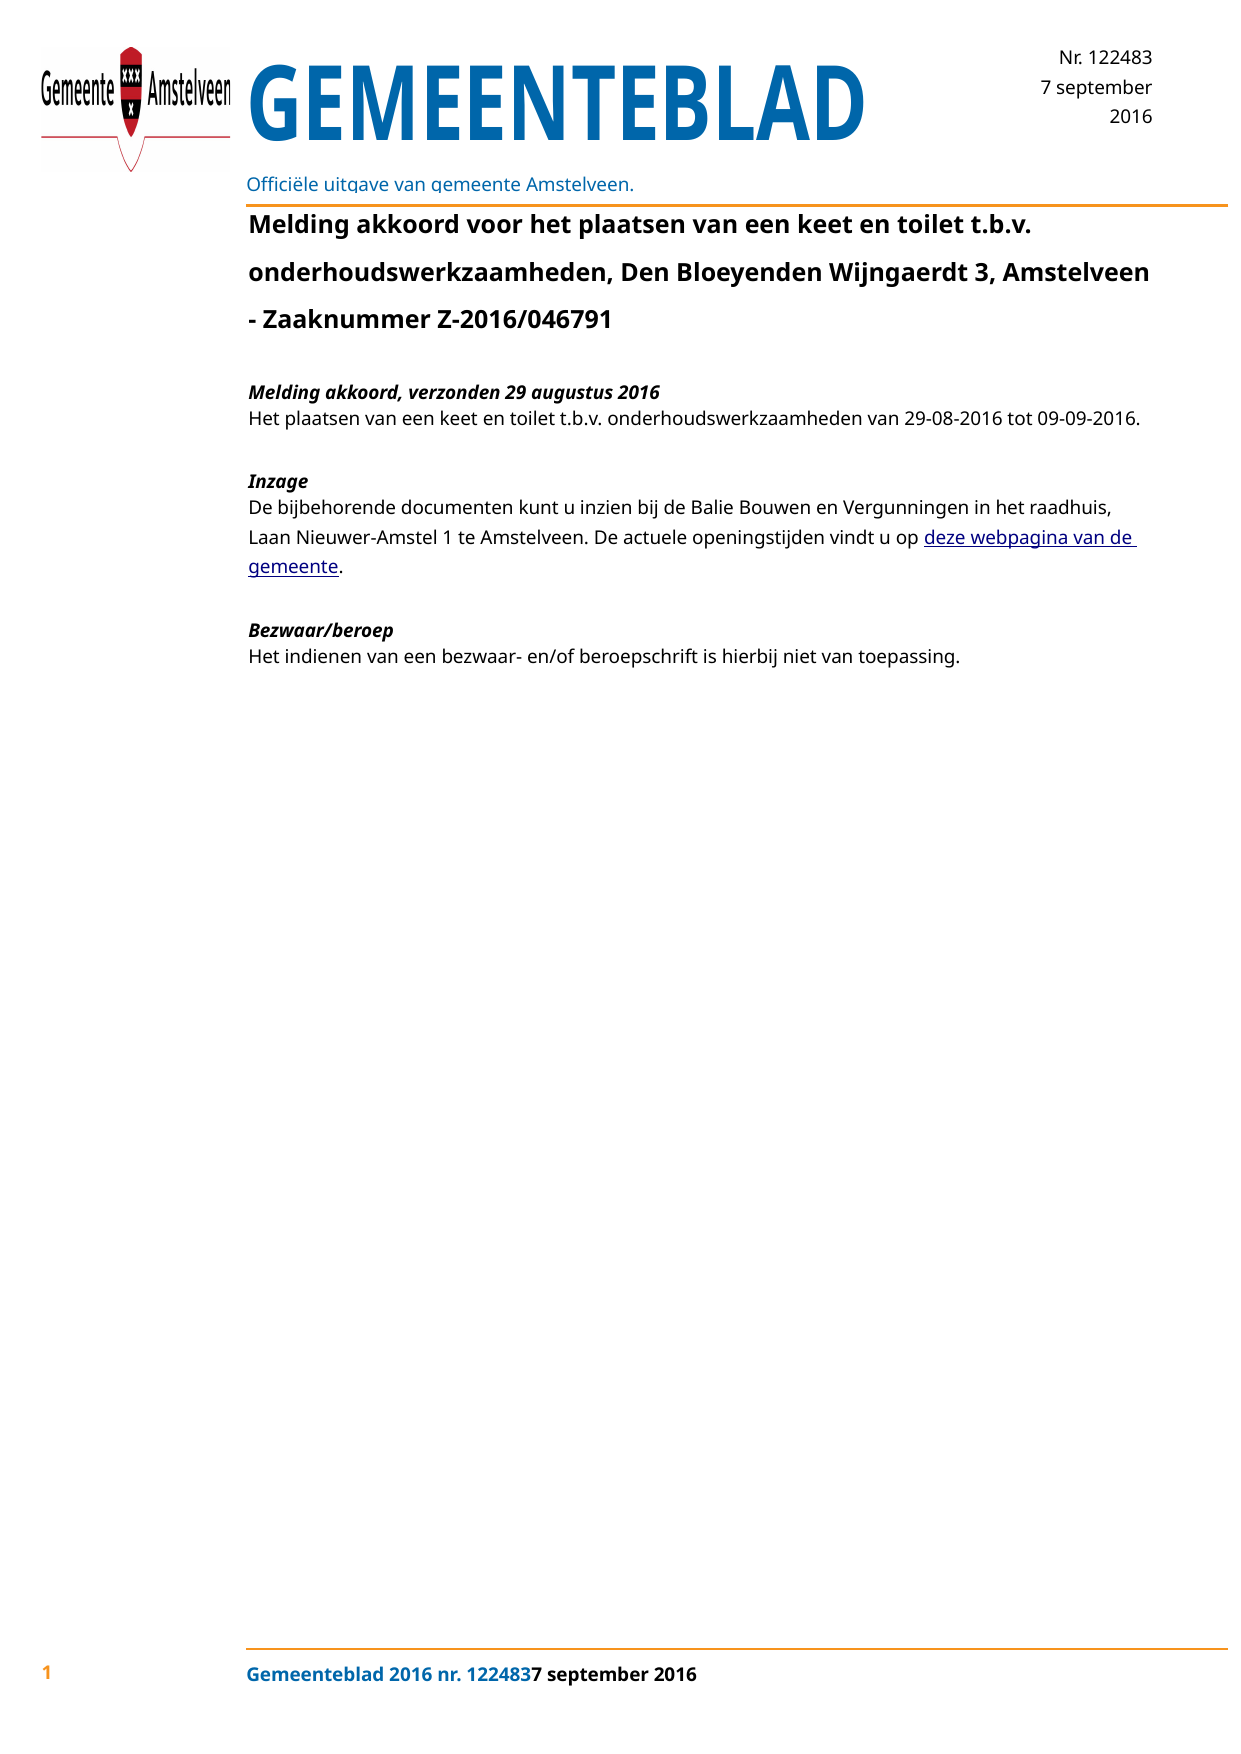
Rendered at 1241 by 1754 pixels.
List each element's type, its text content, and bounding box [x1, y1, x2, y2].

text De bijbehorende documenten kunt u inzien bij de Balie Bouwen en Vergunningen in het raadhuis, Laan Nieuwer-Amstel 1 te Amstelveen. De actuele openingstijden vindt u op deze webpagina van de gemeente. [248, 494, 1152, 579]
text Inzage [248, 469, 1152, 494]
text Melding akkoord voor het plaatsen van een keet en toilet t.b.v. onderhoudswerkzaamheden, Den Bloeyenden Wijngaerdt 3, Amstelveen - Zaaknummer Z-2016/046791 [248, 207, 1152, 336]
text Bezwaar/beroep [248, 618, 1152, 643]
text Melding akkoord, verzonden 29 augustus 2016 [248, 379, 1152, 405]
picture [41, 47, 231, 172]
text Het indienen van een bezwaar- en/of beroepschrift is hierbij niet van toepassing. [248, 643, 1152, 669]
text Het plaatsen van een keet en toilet t.b.v. onderhoudswerkzaamheden van 29-08-2016 tot 09-09-2016. [248, 405, 1152, 431]
